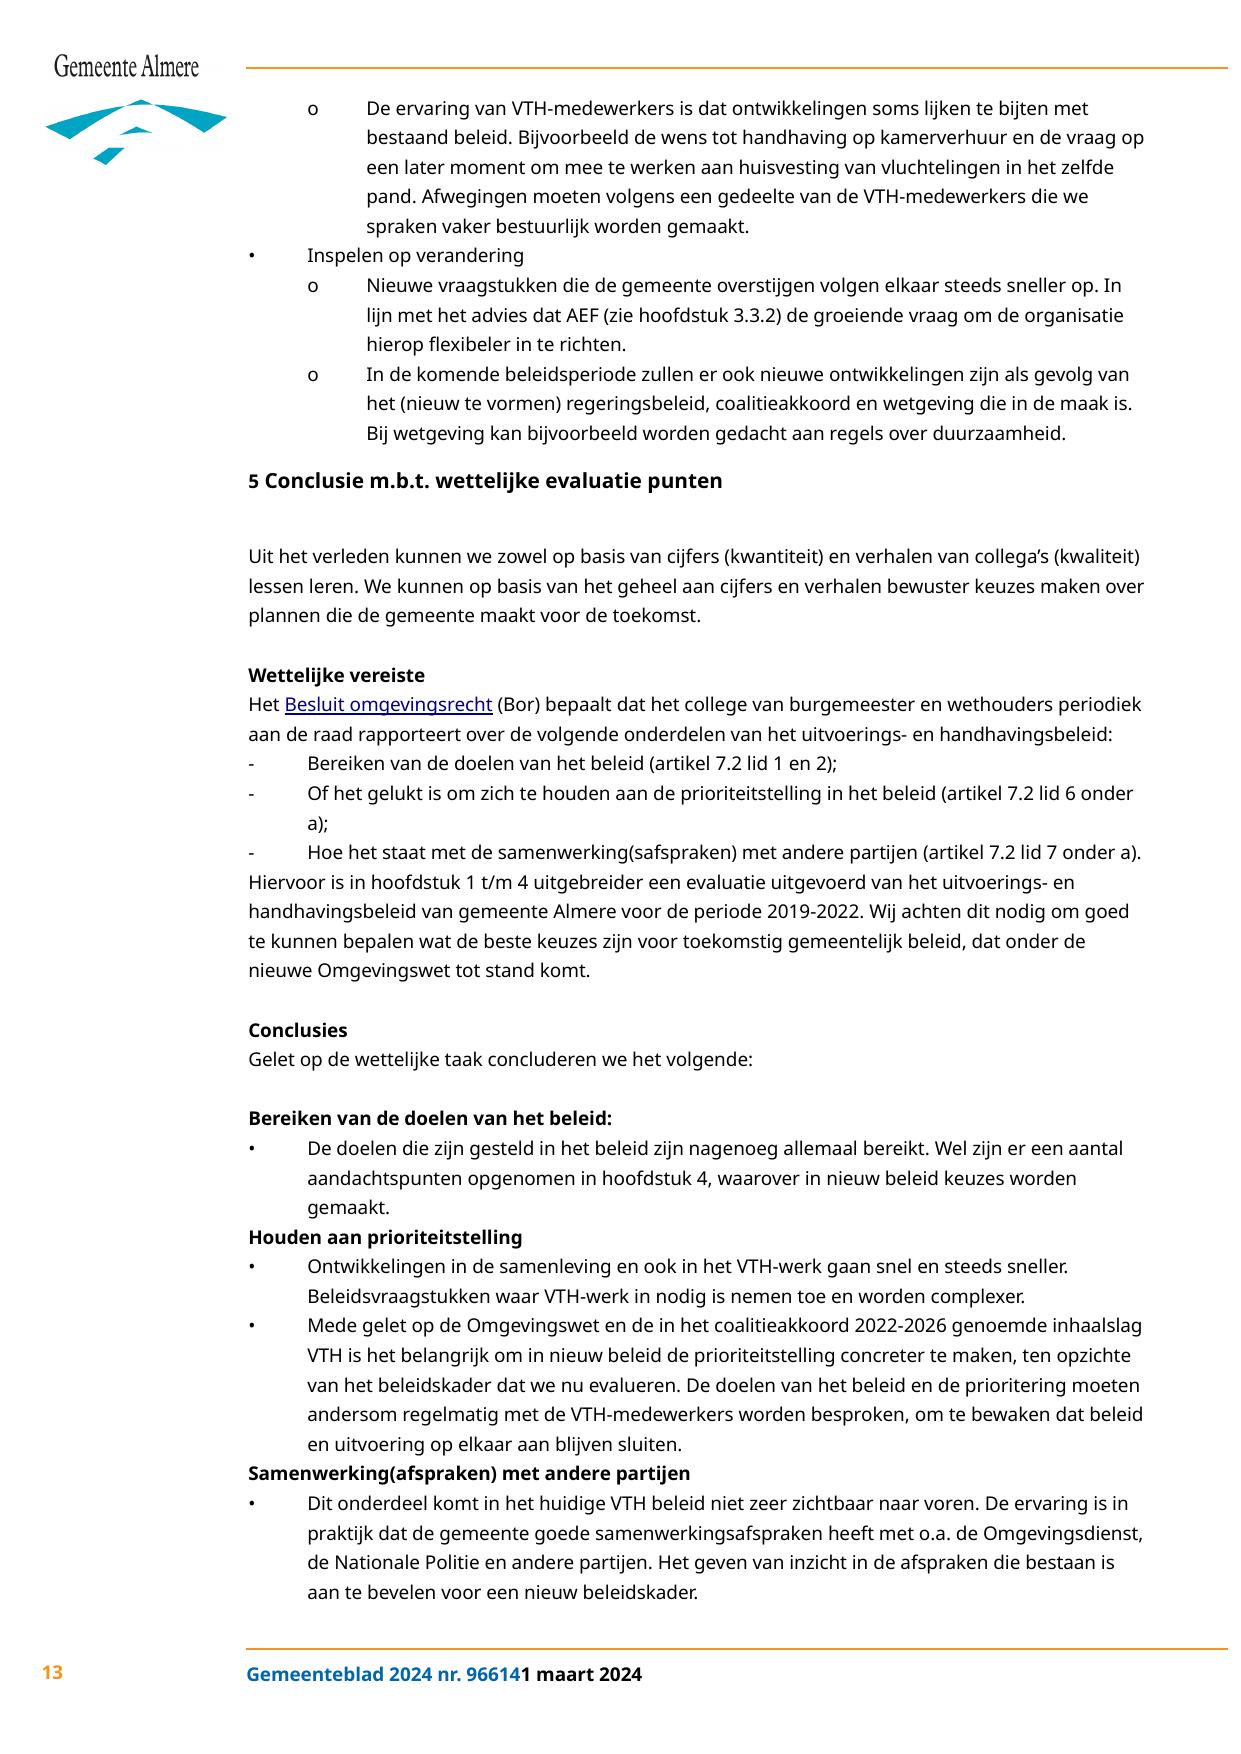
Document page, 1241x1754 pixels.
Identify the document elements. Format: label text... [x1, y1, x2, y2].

text Het Besluit omgevingsrecht (Bor) bepaalt dat het college van burgemeester en wethouders periodiek aan de raad rapporteert over de volgende onderdelen van het uitvoerings- en handhavingsbeleid: [248, 691, 1152, 747]
list De doelen die zijn gesteld in het beleid zijn nagenoeg allemaal bereikt. Wel zijn er een aantal aandachtspunten opgenomen in hoofdstuk 4, waarover in nieuw beleid keuzes worden gemaakt. [248, 1135, 1152, 1220]
text Bereiken van de doelen van het beleid: [248, 1106, 1152, 1131]
list Nieuwe vraagstukken die de gemeente overstijgen volgen elkaar steeds sneller op. In lijn met het advies dat AEF (zie hoofdstuk 3.3.2) de groeiende vraag om de organisatie hierop flexibeler in te richten. [307, 272, 1152, 357]
text Conclusies [248, 1017, 1152, 1043]
list Ontwikkelingen in de samenleving en ook in het VTH-werk gaan snel en steeds sneller. Beleidsvraagstukken waar VTH-werk in nodig is nemen toe en worden complexer. [248, 1253, 1152, 1309]
text Hiervoor is in hoofdstuk 1 t/m 4 uitgebreider een evaluatie uitgevoerd van het uitvoerings- en handhavingsbeleid van gemeente Almere voor de periode 2019-2022. Wij achten dit nodig om goed te kunnen bepalen wat de beste keuzes zijn voor toekomstig gemeentelijk beleid, dat onder de nieuwe Omgevingswet tot stand komt. [248, 869, 1152, 983]
list Dit onderdeel komt in het huidige VTH beleid niet zeer zichtbaar naar voren. De ervaring is in praktijk dat de gemeente goede samenwerkingsafspraken heeft met o.a. de Omgevingsdienst, de Nationale Politie en andere partijen. Het geven van inzicht in de afspraken die bestaan is aan te bevelen voor een nieuw beleidskader. [248, 1490, 1152, 1605]
text Uit het verleden kunnen we zowel op basis van cijfers (kwantiteit) en verhalen van collega’s (kwaliteit) lessen leren. We kunnen op basis van het geheel aan cijfers en verhalen bewuster keuzes maken over plannen die de gemeente maakt voor de toekomst. [248, 543, 1152, 628]
text Wettelijke vereiste [248, 662, 1152, 688]
text Samenwerking(afspraken) met andere partijen [248, 1461, 1152, 1486]
picture [41, 47, 231, 172]
list Inspelen op verandering [248, 243, 1152, 268]
text Gelet op de wettelijke taak concluderen we het volgende: [248, 1046, 1152, 1072]
list Hoe het staat met de samenwerking(safspraken) met andere partijen (artikel 7.2 lid 7 onder a). [248, 839, 1152, 865]
text Houden aan prioriteitstelling [248, 1224, 1152, 1250]
list Mede gelet op de Omgevingswet en de in het coalitieakkoord 2022-2026 genoemde inhaalslag VTH is het belangrijk om in nieuw beleid de prioriteitstelling concreter te maken, ten opzichte van het beleidskader dat we nu evalueren. De doelen van het beleid en de prioritering moeten andersom regelmatig met de VTH-medewerkers worden besproken, om te bewaken dat beleid en uitvoering op elkaar aan blijven sluiten. [248, 1313, 1152, 1457]
list Of het gelukt is om zich te houden aan de prioriteitstelling in het beleid (artikel 7.2 lid 6 onder a); [248, 780, 1152, 836]
text 5 Conclusie m.b.t. wettelijke evaluatie punten [248, 466, 1152, 494]
list In de komende beleidsperiode zullen er ook nieuwe ontwikkelingen zijn als gevolg van het (nieuw te vormen) regeringsbeleid, coalitieakkoord en wetgeving die in de maak is. Bij wetgeving kan bijvoorbeeld worden gedacht aan regels over duurzaamheid. [307, 361, 1152, 446]
list De ervaring van VTH-medewerkers is dat ontwikkelingen soms lijken te bijten met bestaand beleid. Bijvoorbeeld de wens tot handhaving op kamerverhuur en de vraag op een later moment om mee te werken aan huisvesting van vluchtelingen in het zelfde pand. Afwegingen moeten volgens een gedeelte van de VTH-medewerkers die we spraken vaker bestuurlijk worden gemaakt. [307, 95, 1152, 239]
list Bereiken van de doelen van het beleid (artikel 7.2 lid 1 en 2); [248, 751, 1152, 776]
